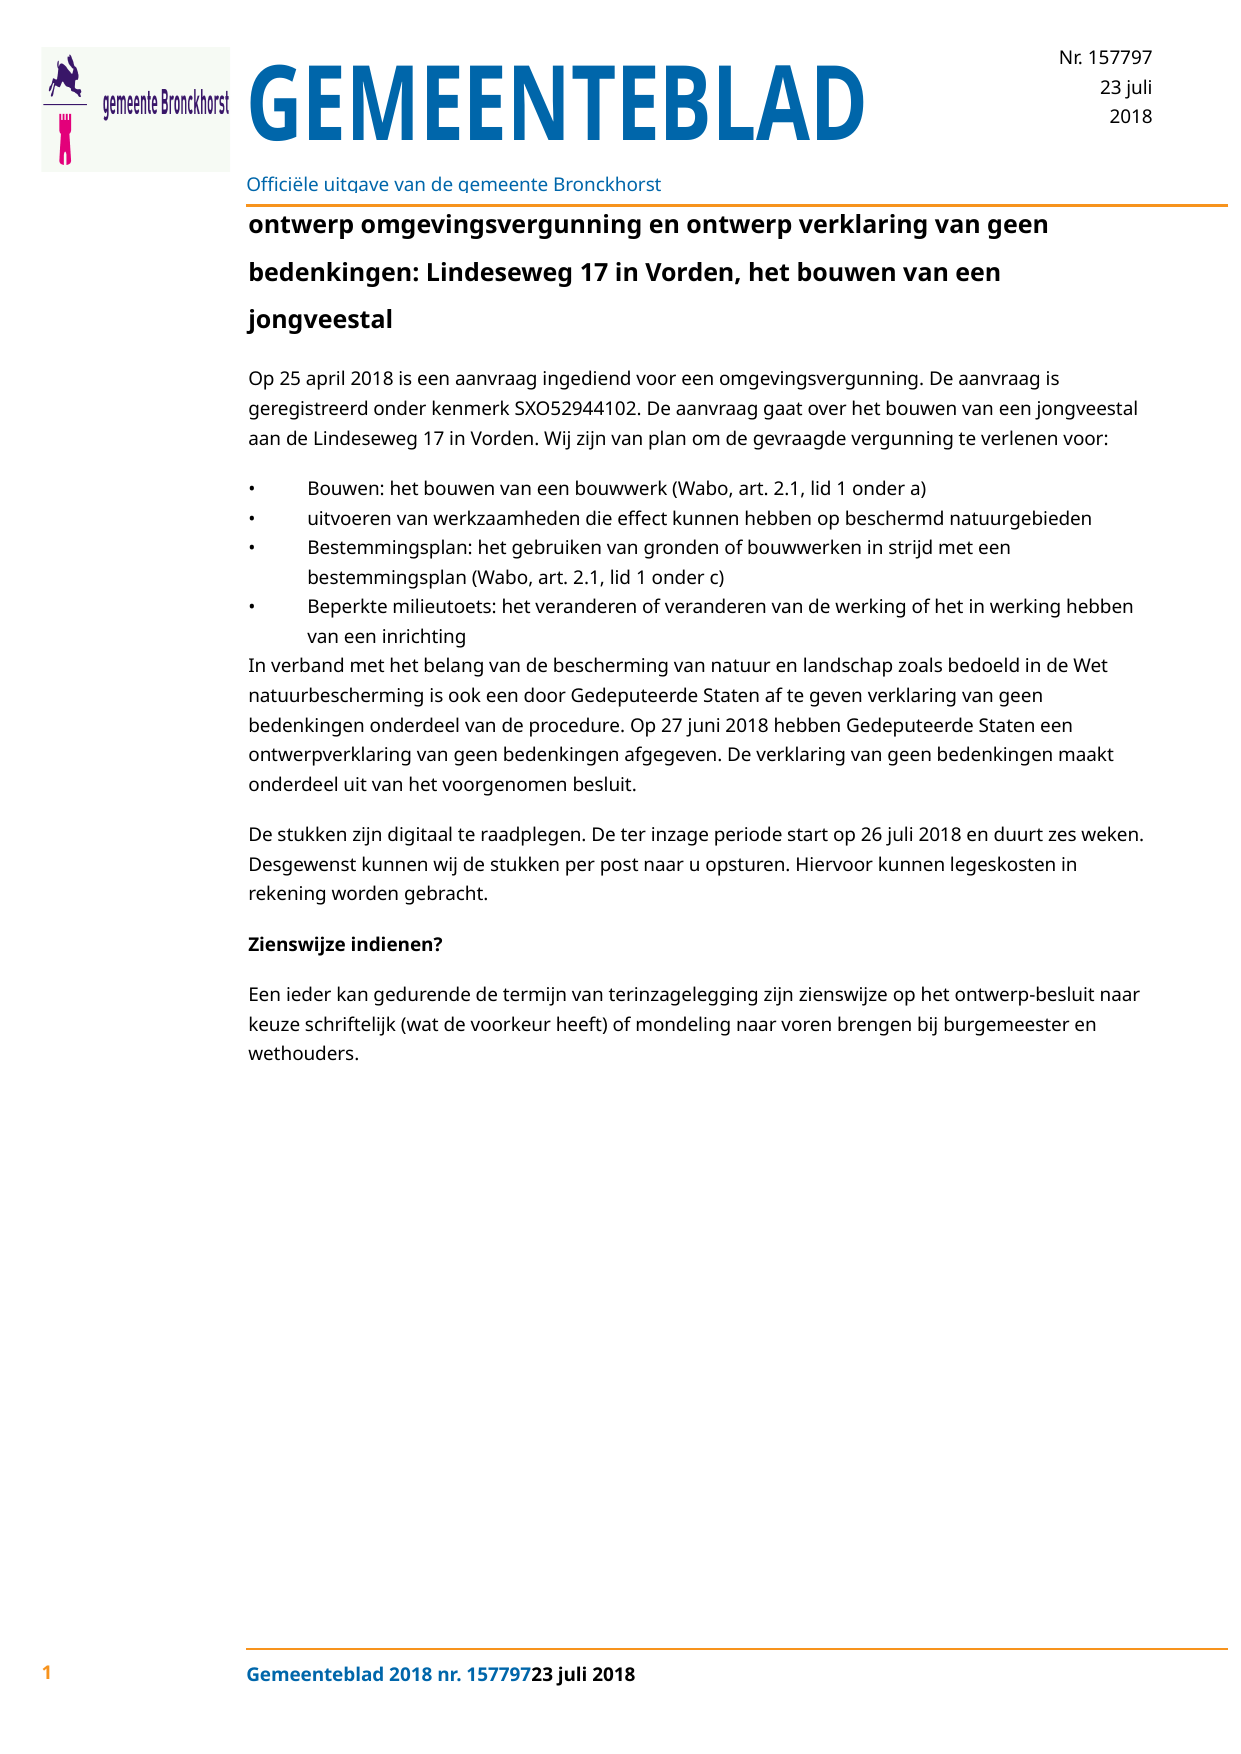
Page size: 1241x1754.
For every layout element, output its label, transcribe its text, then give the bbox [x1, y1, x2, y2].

list Bouwen: het bouwen van een bouwwerk (Wabo, art. 2.1, lid 1 onder a) [248, 475, 1152, 501]
text De stukken zijn digitaal te raadplegen. De ter inzage periode start op 26 juli 2018 en duurt zes weken. Desgewenst kunnen wij de stukken per post naar u opsturen. Hiervoor kunnen legeskosten in rekening worden gebracht. [248, 821, 1152, 906]
text Zienswijze indienen? [248, 931, 1152, 957]
list uitvoeren van werkzaamheden die effect kunnen hebben op beschermd natuurgebieden [248, 505, 1152, 530]
text In verband met het belang van de bescherming van natuur en landschap zoals bedoeld in de Wet natuurbescherming is ook een door Gedeputeerde Staten af te geven verklaring van geen bedenkingen onderdeel van de procedure. Op 27 juni 2018 hebben Gedeputeerde Staten een ontwerpverklaring van geen bedenkingen afgegeven. De verklaring van geen bedenkingen maakt onderdeel uit van het voorgenomen besluit. [248, 653, 1152, 797]
picture [41, 47, 231, 172]
text Een ieder kan gedurende de termijn van terinzagelegging zijn zienswijze op het ontwerp-besluit naar keuze schriftelijk (wat de voorkeur heeft) of mondeling naar voren brengen bij burgemeester en wethouders. [248, 981, 1152, 1066]
text Op 25 april 2018 is een aanvraag ingediend voor een omgevingsvergunning. De aanvraag is geregistreerd onder kenmerk SXO52944102. De aanvraag gaat over het bouwen van een jongveestal aan de Lindeseweg 17 in Vorden. Wij zijn van plan om de gevraagde vergunning te verlenen voor: [248, 366, 1152, 450]
text ontwerp omgevingsvergunning en ontwerp verklaring van geen bedenkingen: Lindeseweg 17 in Vorden, het bouwen van een jongveestal [248, 207, 1152, 336]
list Beperkte milieutoets: het veranderen of veranderen van de werking of het in werking hebben van een inrichting [248, 593, 1152, 649]
list Bestemmingsplan: het gebruiken van gronden of bouwwerken in strijd met een bestemmingsplan (Wabo, art. 2.1, lid 1 onder c) [248, 534, 1152, 589]
